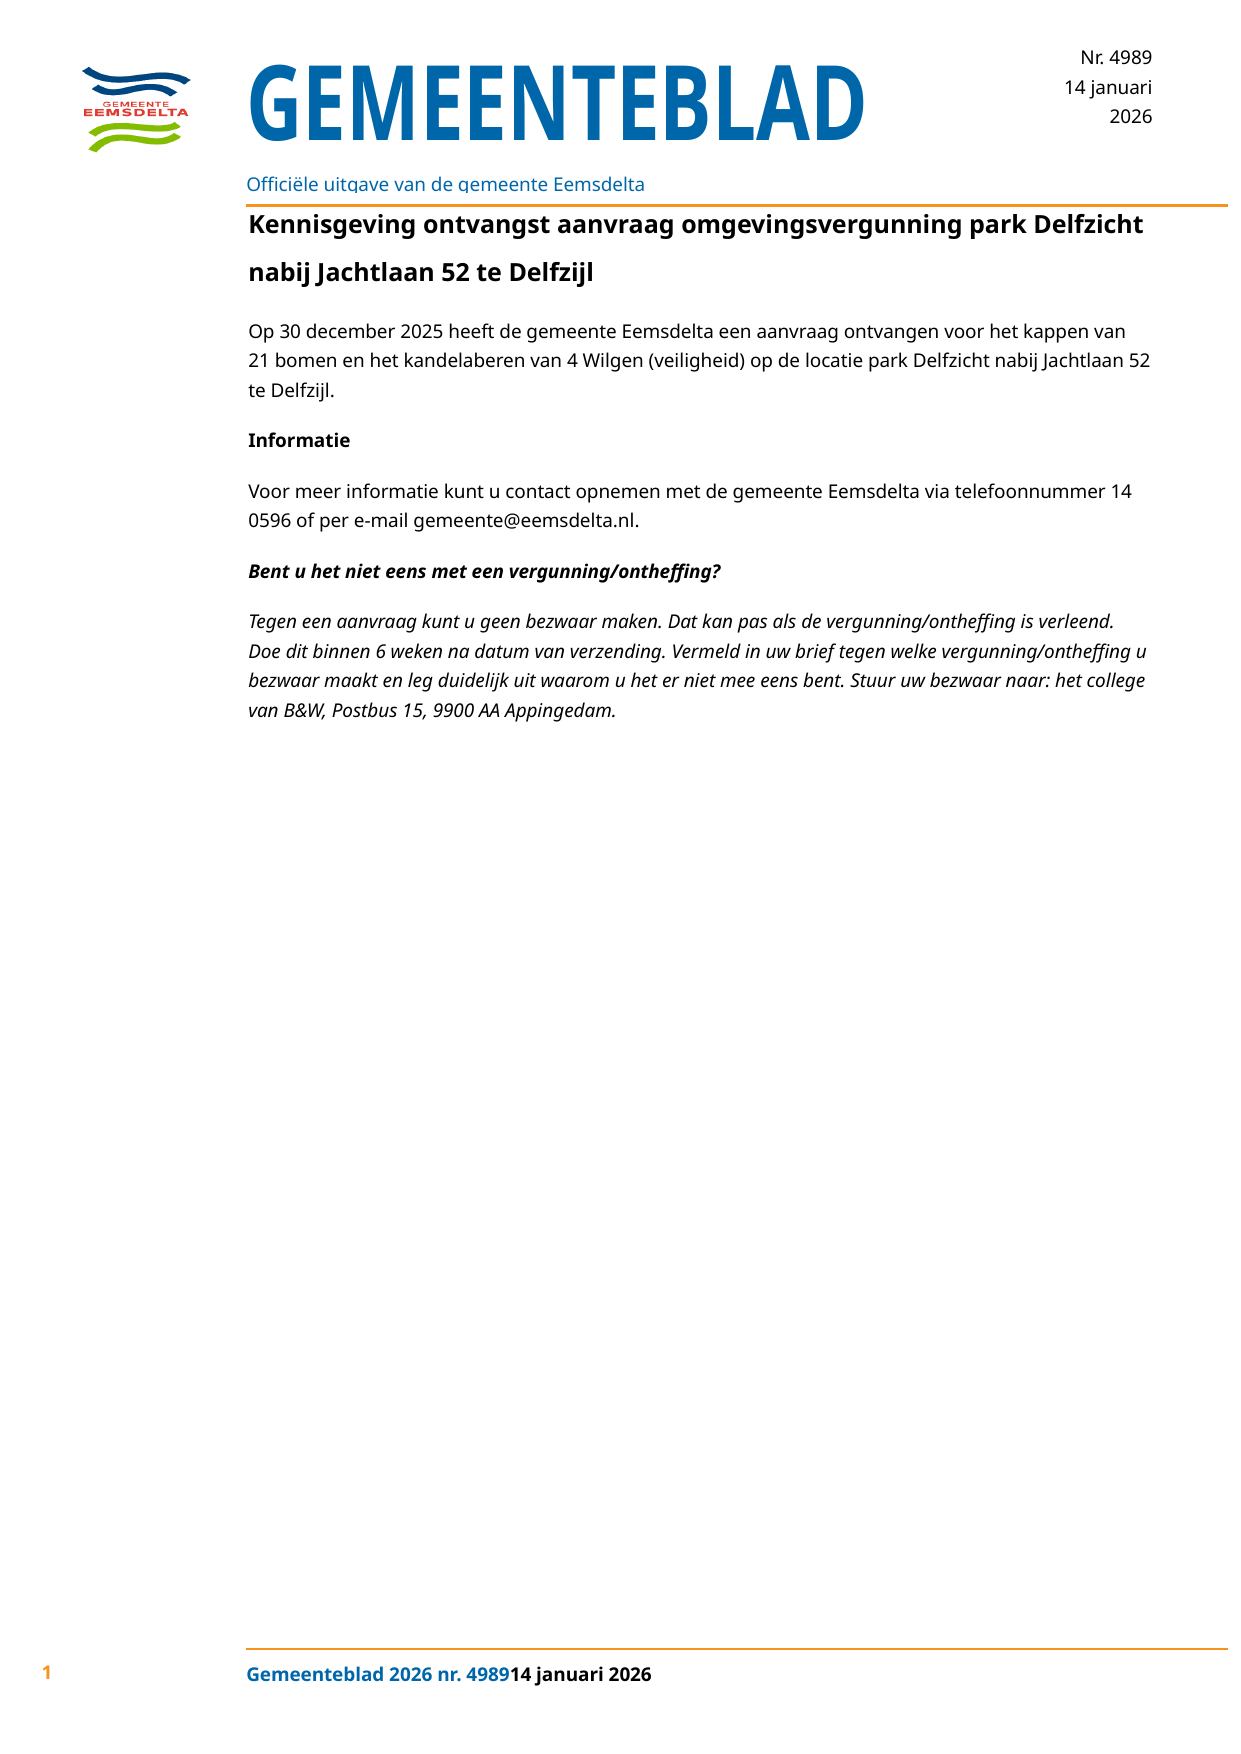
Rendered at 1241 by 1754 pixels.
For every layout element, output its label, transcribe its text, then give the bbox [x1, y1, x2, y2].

text Bent u het niet eens met een vergunning/ontheffing? [248, 558, 1152, 584]
text Kennisgeving ontvangst aanvraag omgevingsvergunning park Delfzicht nabij Jachtlaan 52 te Delfzijl [248, 207, 1152, 288]
text Informatie [248, 427, 1152, 453]
text Voor meer informatie kunt u contact opnemen met de gemeente Eemsdelta via telefoonnummer 14 0596 of per e-mail gemeente@eemsdelta.nl. [248, 478, 1152, 533]
text Tegen een aanvraag kunt u geen bezwaar maken. Dat kan pas als de vergunning/ontheffing is verleend. Doe dit binnen 6 weken na datum van verzending. Vermeld in uw brief tegen welke vergunning/ontheffing u bezwaar maakt en leg duidelijk uit waarom u het er niet mee eens bent. Stuur uw bezwaar naar: het college van B&W, Postbus 15, 9900 AA Appingedam. [248, 608, 1152, 723]
text Op 30 december 2025 heeft de gemeente Eemsdelta een aanvraag ontvangen voor het kappen van 21 bomen en het kandelaberen van 4 Wilgen (veiligheid) op de locatie park Delfzicht nabij Jachtlaan 52 te Delfzijl. [248, 318, 1152, 403]
picture [41, 47, 231, 172]
